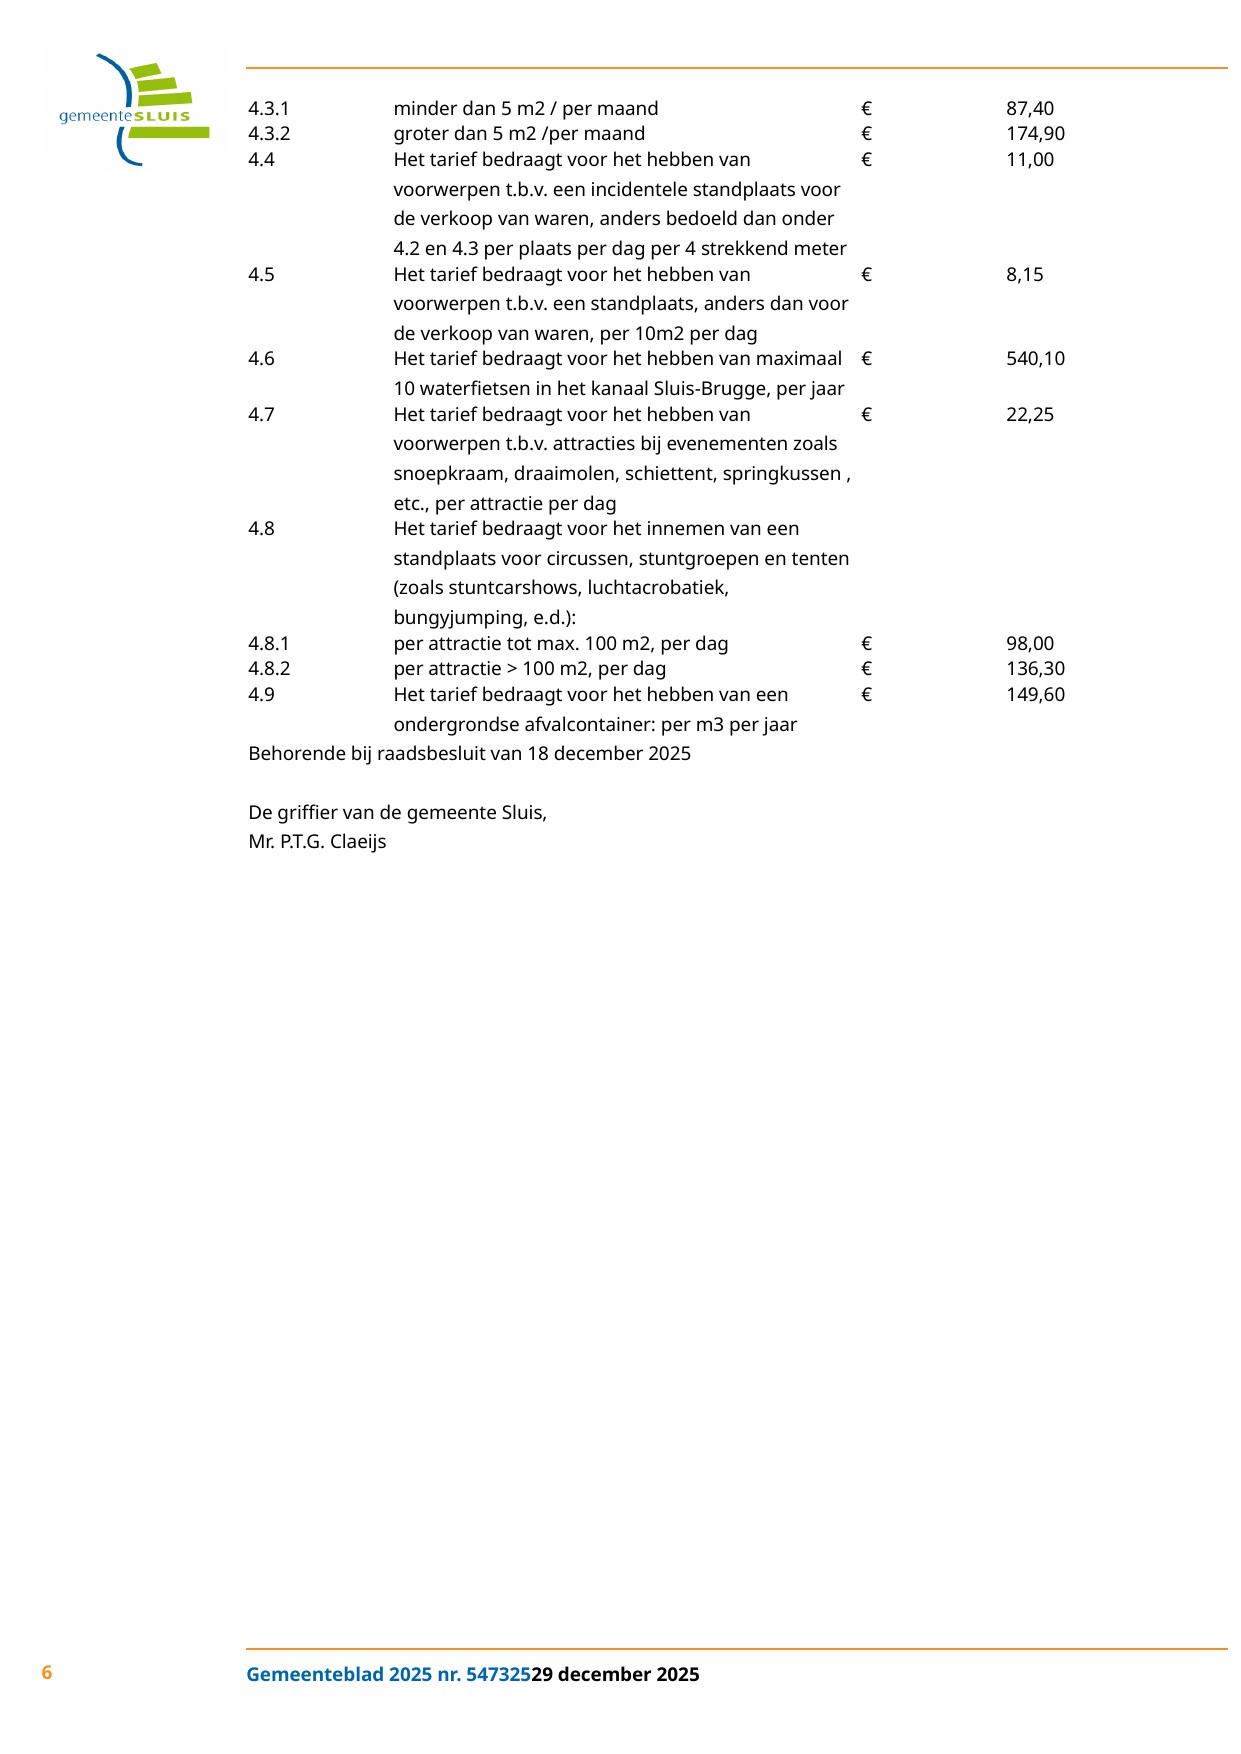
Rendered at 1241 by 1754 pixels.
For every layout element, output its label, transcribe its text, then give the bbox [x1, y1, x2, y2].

table_cell Het tarief bedraagt voor het hebben van voorwerpen t.b.v. attracties bij evenementen zoals snoepkraam, draaimolen, schiettent, springkussen , etc., per attractie per dag [393, 401, 861, 515]
picture [41, 47, 231, 172]
table_cell € [861, 261, 1006, 346]
table_cell 22,25 [1006, 401, 1152, 515]
table_cell Het tarief bedraagt voor het hebben van voorwerpen t.b.v. een incidentele standplaats voor de verkoop van waren, anders bedoeld dan onder 4.2 en 4.3 per plaats per dag per 4 strekkend meter [393, 146, 861, 261]
table_cell per attractie tot max. 100 m2, per dag [393, 630, 861, 656]
table_cell 98,00 [1006, 630, 1152, 656]
table_cell 4.7 [248, 401, 393, 515]
table_cell Het tarief bedraagt voor het hebben van maximaal 10 waterfietsen in het kanaal Sluis-Brugge, per jaar [393, 346, 861, 401]
table_cell 4.8.2 [248, 656, 393, 681]
table_cell 4.9 [248, 681, 393, 737]
table_cell groter dan 5 m2 /per maand [393, 121, 861, 146]
table_cell € [861, 401, 1006, 515]
table_cell 4.3.2 [248, 121, 393, 146]
table_cell [1006, 515, 1152, 630]
table_cell € [861, 346, 1006, 401]
table_cell Het tarief bedraagt voor het hebben van een ondergrondse afvalcontainer: per m3 per jaar [393, 681, 861, 737]
table_cell 4.4 [248, 146, 393, 261]
table_cell 4.6 [248, 346, 393, 401]
table_cell 87,40 [1006, 95, 1152, 121]
table_cell 4.3.1 [248, 95, 393, 121]
table_cell € [861, 656, 1006, 681]
table_cell 149,60 [1006, 681, 1152, 737]
table_cell 174,90 [1006, 121, 1152, 146]
table_cell € [861, 95, 1006, 121]
text De griffier van de gemeente Sluis, [248, 799, 1152, 825]
table_cell 4.5 [248, 261, 393, 346]
text Behorende bij raadsbesluit van 18 december 2025 [248, 740, 1152, 766]
table_cell 4.8 [248, 515, 393, 630]
table_cell minder dan 5 m2 / per maand [393, 95, 861, 121]
table_cell 11,00 [1006, 146, 1152, 261]
text Mr. P.T.G. Claeijs [248, 829, 1152, 854]
table_cell 136,30 [1006, 656, 1152, 681]
table_cell € [861, 681, 1006, 737]
table_cell per attractie > 100 m2, per dag [393, 656, 861, 681]
table_cell Het tarief bedraagt voor het innemen van een standplaats voor circussen, stuntgroepen en tenten (zoals stuntcarshows, luchtacrobatiek, bungyjumping, e.d.): [393, 515, 861, 630]
table_cell € [861, 630, 1006, 656]
table_cell Het tarief bedraagt voor het hebben van voorwerpen t.b.v. een standplaats, anders dan voor de verkoop van waren, per 10m2 per dag [393, 261, 861, 346]
table_cell 540,10 [1006, 346, 1152, 401]
table_cell 8,15 [1006, 261, 1152, 346]
table_cell € [861, 146, 1006, 261]
table_cell € [861, 121, 1006, 146]
table_cell [861, 515, 1006, 630]
table_cell 4.8.1 [248, 630, 393, 656]
